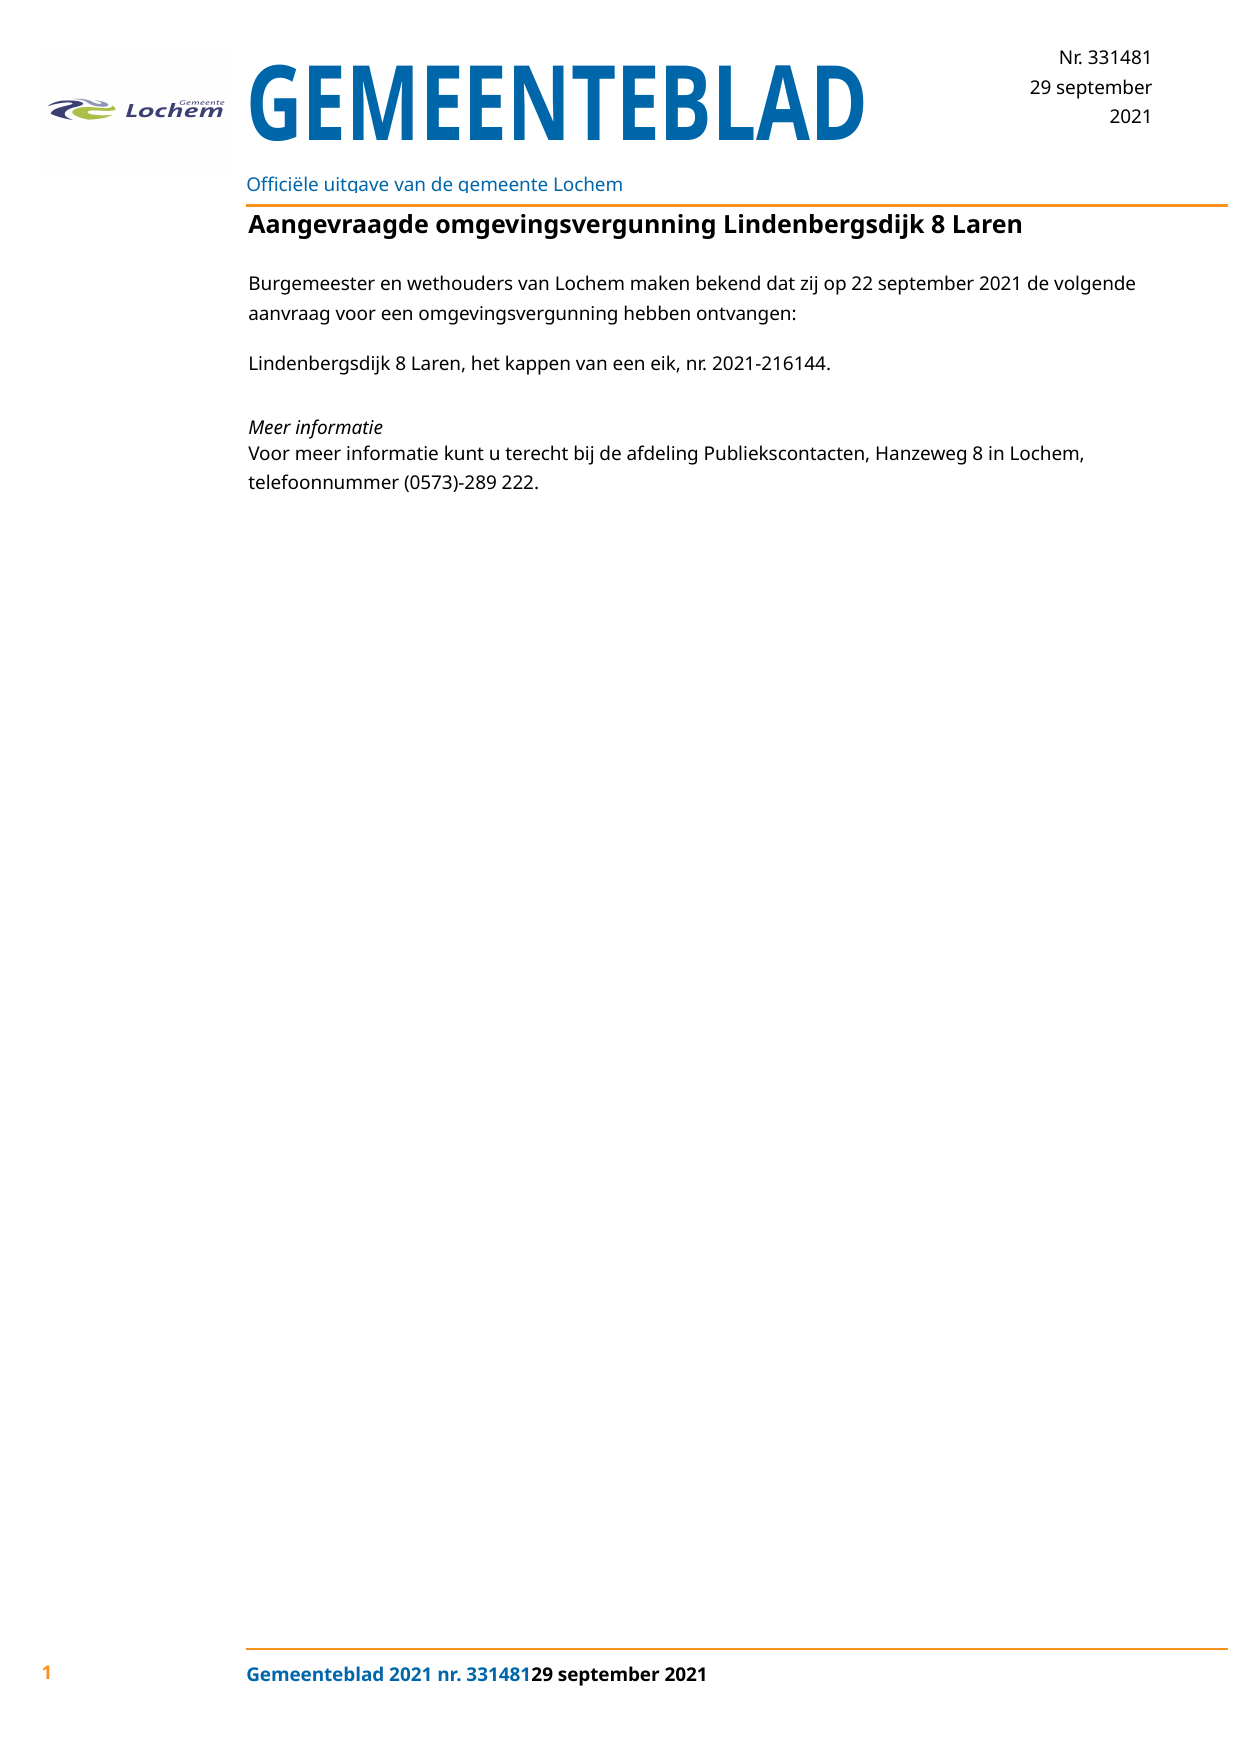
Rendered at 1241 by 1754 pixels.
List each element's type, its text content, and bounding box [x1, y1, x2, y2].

text Burgemeester en wethouders van Lochem maken bekend dat zij op 22 september 2021 de volgende aanvraag voor een omgevingsvergunning hebben ontvangen: [248, 270, 1152, 326]
text Meer informatie [248, 414, 1152, 440]
text Lindenbergsdijk 8 Laren, het kappen van een eik, nr. 2021-216144. [248, 350, 1152, 376]
picture [41, 47, 231, 172]
text Aangevraagde omgevingsvergunning Lindenbergsdijk 8 Laren [248, 207, 1152, 241]
text Voor meer informatie kunt u terecht bij de afdeling Publiekscontacten, Hanzeweg 8 in Lochem, telefoonnummer (0573)-289 222. [248, 440, 1152, 495]
